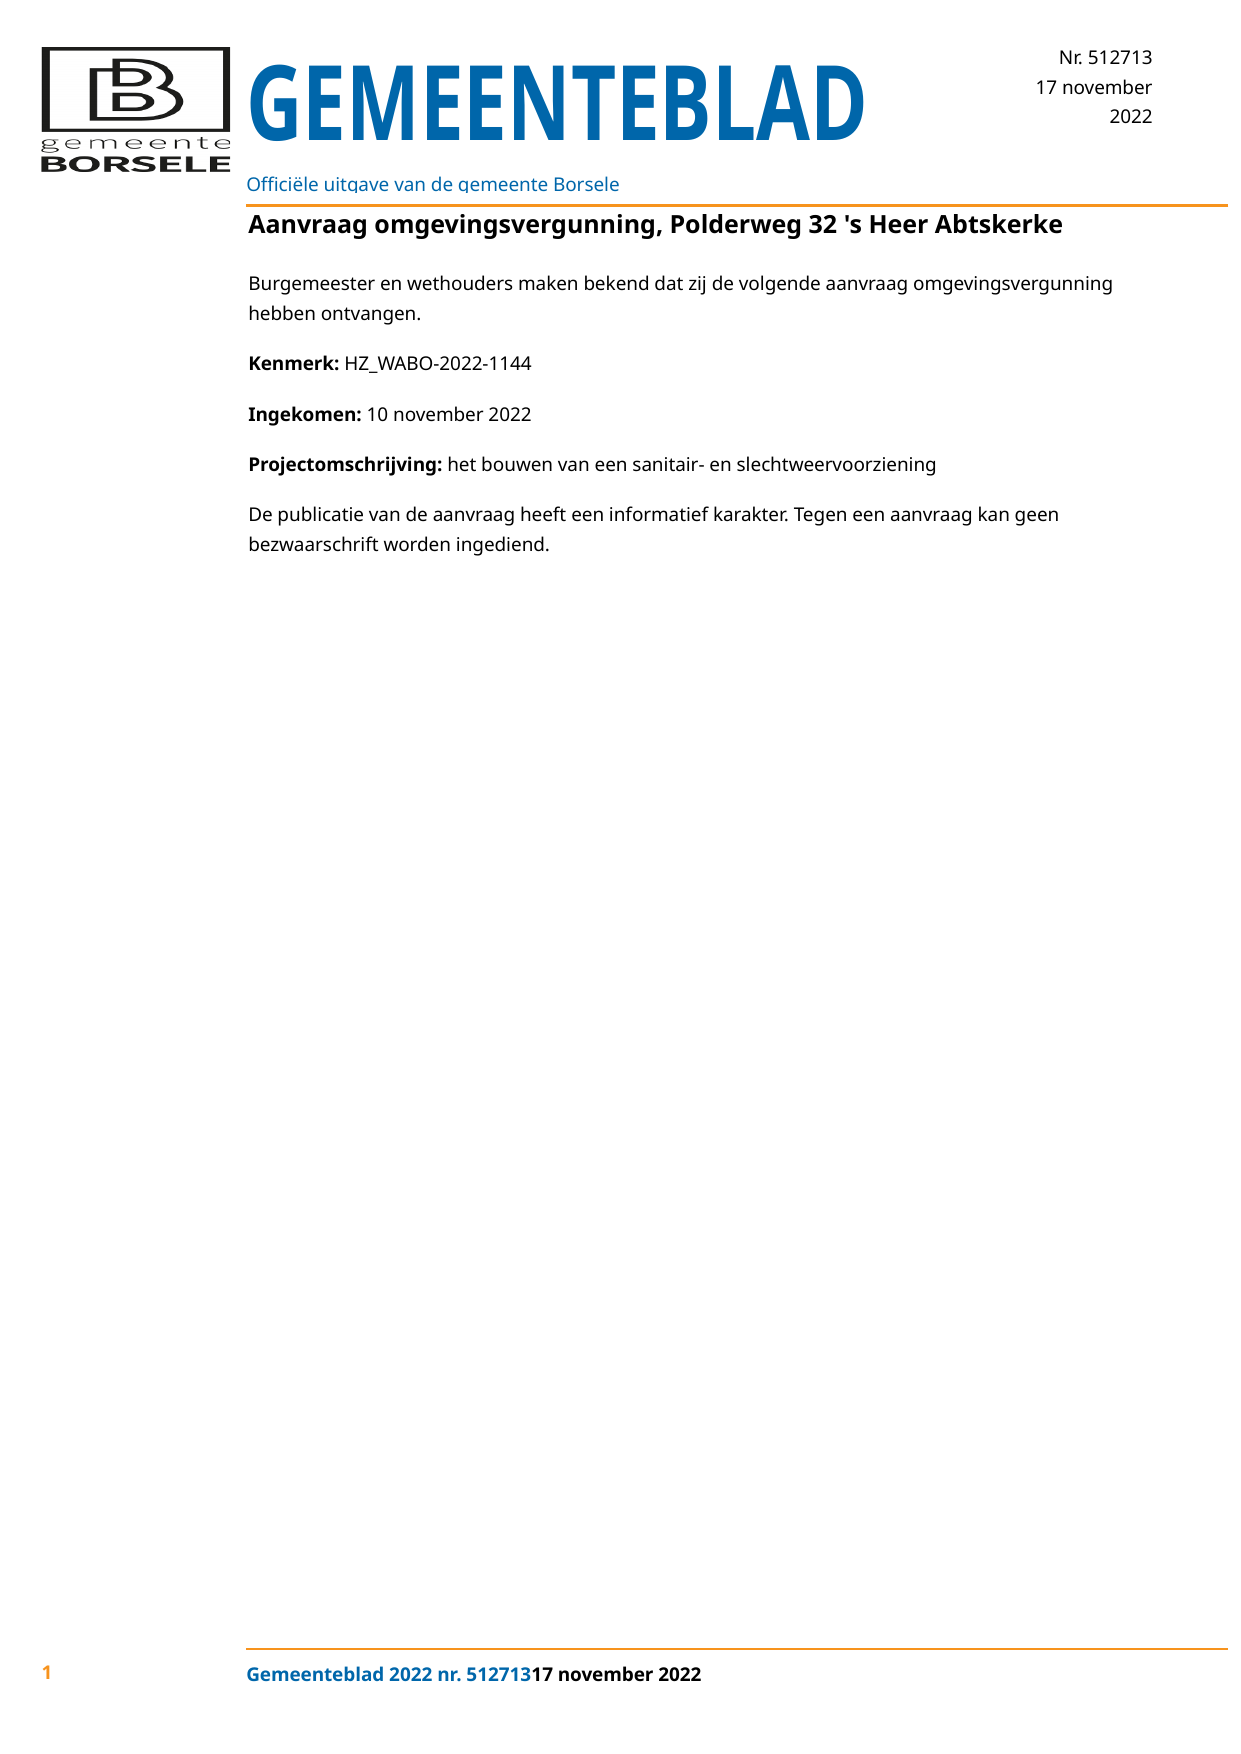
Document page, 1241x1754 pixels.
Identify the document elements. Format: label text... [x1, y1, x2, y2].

text Aanvraag omgevingsvergunning, Polderweg 32 's Heer Abtskerke [248, 207, 1152, 241]
text Kenmerk: HZ_WABO-2022-1144 [248, 350, 1152, 376]
text Ingekomen: 10 november 2022 [248, 401, 1152, 426]
text De publicatie van de aanvraag heeft een informatief karakter. Tegen een aanvraag kan geen bezwaarschrift worden ingediend. [248, 502, 1152, 557]
text Projectomschrijving: het bouwen van een sanitair- en slechtweervoorziening [248, 451, 1152, 477]
text Burgemeester en wethouders maken bekend dat zij de volgende aanvraag omgevingsvergunning hebben ontvangen. [248, 270, 1152, 326]
picture [41, 47, 231, 172]
